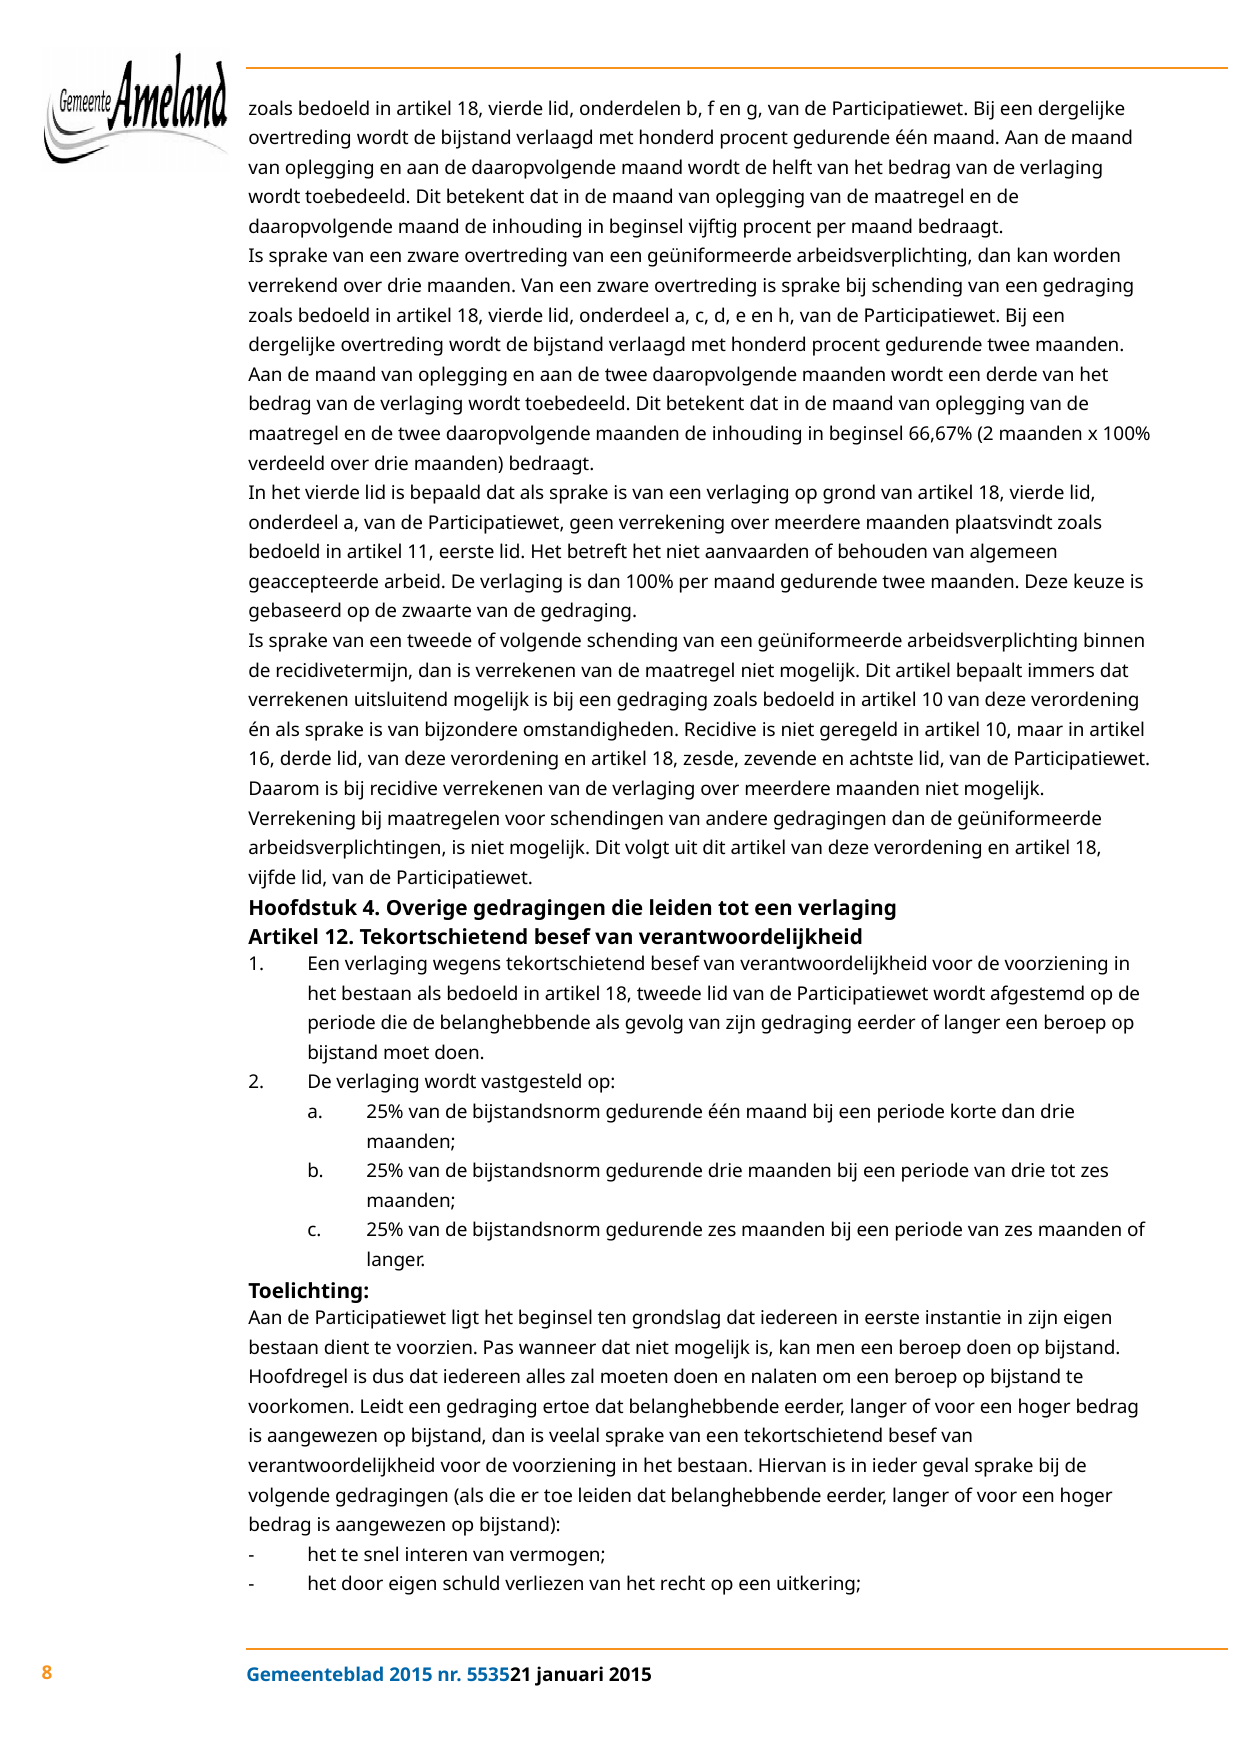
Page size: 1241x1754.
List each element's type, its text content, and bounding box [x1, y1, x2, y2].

text In het vierde lid is bepaald dat als sprake is van een verlaging op grond van artikel 18, vierde lid, onderdeel a, van de Participatiewet, geen verrekening over meerdere maanden plaatsvindt zoals bedoeld in artikel 11, eerste lid. Het betreft het niet aanvaarden of behouden van algemeen geaccepteerde arbeid. De verlaging is dan 100% per maand gedurende twee maanden. Deze keuze is gebaseerd op de zwaarte van de gedraging. [248, 479, 1152, 623]
picture [41, 47, 231, 172]
text Is sprake van een tweede of volgende schending van een geüniformeerde arbeidsverplichting binnen de recidivetermijn, dan is verrekenen van de maatregel niet mogelijk. Dit artikel bepaalt immers dat verrekenen uitsluitend mogelijk is bij een gedraging zoals bedoeld in artikel 10 van deze verordening én als sprake is van bijzondere omstandigheden. Recidive is niet geregeld in artikel 10, maar in artikel 16, derde lid, van deze verordening en artikel 18, zesde, zevende en achtste lid, van de Participatiewet. Daarom is bij recidive verrekenen van de verlaging over meerdere maanden niet mogelijk. [248, 627, 1152, 801]
text Aan de Participatiewet ligt het beginsel ten grondslag dat iedereen in eerste instantie in zijn eigen bestaan dient te voorzien. Pas wanneer dat niet mogelijk is, kan men een beroep doen op bijstand. Hoofdregel is dus dat iedereen alles zal moeten doen en nalaten om een beroep op bijstand te voorkomen. Leidt een gedraging ertoe dat belanghebbende eerder, langer of voor een hoger bedrag is aangewezen op bijstand, dan is veelal sprake van een tekortschietend besef van verantwoordelijkheid voor de voorziening in het bestaan. Hiervan is in ieder geval sprake bij de volgende gedragingen (als die er toe leiden dat belanghebbende eerder, langer of voor een hoger bedrag is aangewezen op bijstand): [248, 1304, 1152, 1537]
list het door eigen schuld verliezen van het recht op een uitkering; [248, 1571, 1152, 1596]
text Is sprake van een zware overtreding van een geüniformeerde arbeidsverplichting, dan kan worden verrekend over drie maanden. Van een zware overtreding is sprake bij schending van een gedraging zoals bedoeld in artikel 18, vierde lid, onderdeel a, c, d, e en h, van de Participatiewet. Bij een dergelijke overtreding wordt de bijstand verlaagd met honderd procent gedurende twee maanden. Aan de maand van oplegging en aan de twee daaropvolgende maanden wordt een derde van het bedrag van de verlaging wordt toebedeeld. Dit betekent dat in de maand van oplegging van de maatregel en de twee daaropvolgende maanden de inhouding in beginsel 66,67% (2 maanden x 100% verdeeld over drie maanden) bedraagt. [248, 243, 1152, 476]
list 25% van de bijstandsnorm gedurende drie maanden bij een periode van drie tot zes maanden; [307, 1157, 1152, 1213]
list Een verlaging wegens tekortschietend besef van verantwoordelijkheid voor de voorziening in het bestaan als bedoeld in artikel 18, tweede lid van de Participatiewet wordt afgestemd op de periode die de belanghebbende als gevolg van zijn gedraging eerder of langer een beroep op bijstand moet doen. [248, 950, 1152, 1065]
text Artikel 12. Tekortschietend besef van verantwoordelijkheid [248, 922, 1152, 950]
list De verlaging wordt vastgesteld op: [248, 1069, 1152, 1094]
list 25% van de bijstandsnorm gedurende één maand bij een periode korte dan drie maanden; [307, 1098, 1152, 1154]
list 25% van de bijstandsnorm gedurende zes maanden bij een periode van zes maanden of langer. [307, 1217, 1152, 1272]
text Hoofdstuk 4. Overige gedragingen die leiden tot een verlaging [248, 893, 1152, 922]
text Toelichting: [248, 1276, 1152, 1304]
text Verrekening bij maatregelen voor schendingen van andere gedragingen dan de geüniformeerde arbeidsverplichtingen, is niet mogelijk. Dit volgt uit dit artikel van deze verordening en artikel 18, vijfde lid, van de Participatiewet. [248, 805, 1152, 890]
list het te snel interen van vermogen; [248, 1541, 1152, 1567]
text zoals bedoeld in artikel 18, vierde lid, onderdelen b, f en g, van de Participatiewet. Bij een dergelijke overtreding wordt de bijstand verlaagd met honderd procent gedurende één maand. Aan de maand van oplegging en aan de daaropvolgende maand wordt de helft van het bedrag van de verlaging wordt toebedeeld. Dit betekent dat in de maand van oplegging van de maatregel en de daaropvolgende maand de inhouding in beginsel vijftig procent per maand bedraagt. [248, 95, 1152, 239]
